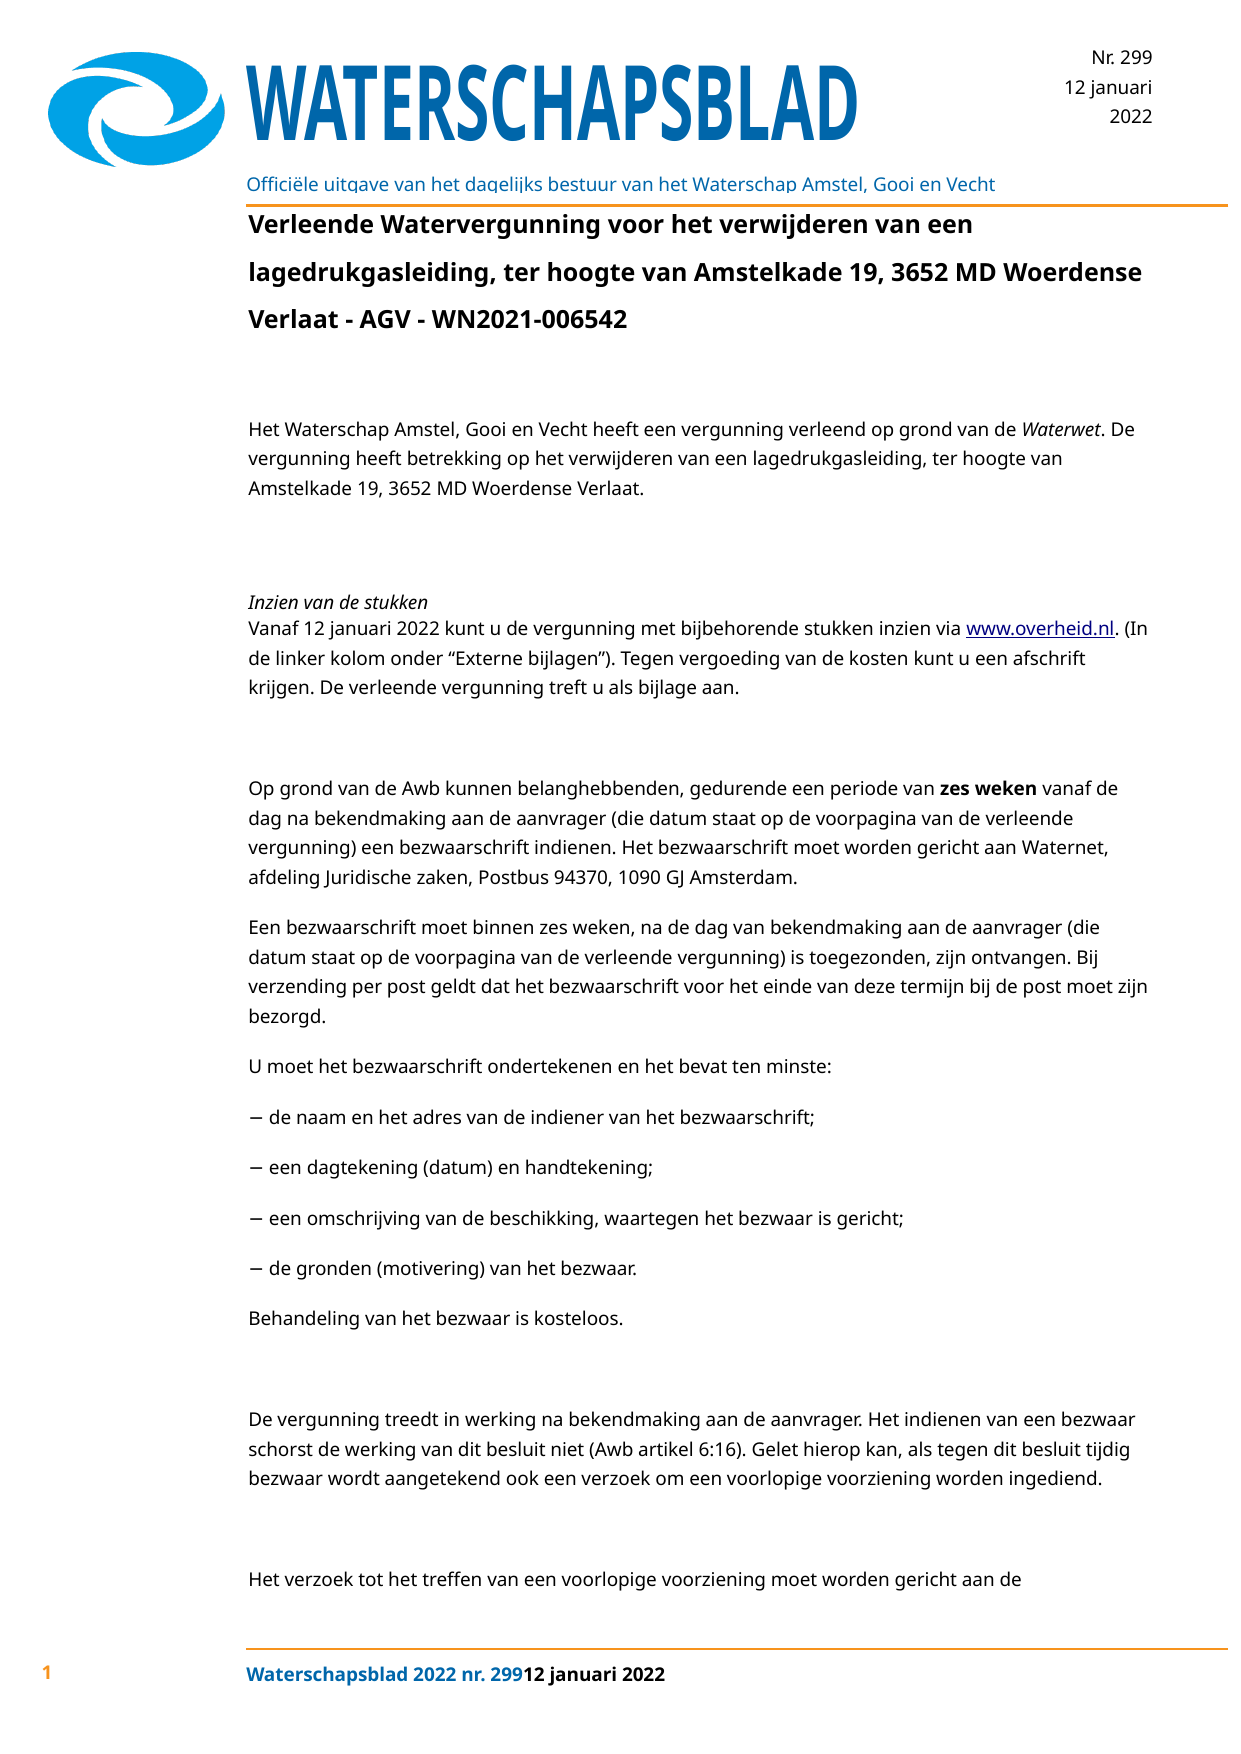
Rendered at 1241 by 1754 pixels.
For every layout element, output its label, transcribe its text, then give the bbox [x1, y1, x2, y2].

text Het Waterschap Amstel, Gooi en Vecht heeft een vergunning verleend op grond van de Waterwet. De vergunning heeft betrekking op het verwijderen van een lagedrukgasleiding, ter hoogte van Amstelkade 19, 3652 MD Woerdense Verlaat. [248, 416, 1152, 501]
text Het verzoek tot het treffen van een voorlopige voorziening moet worden gericht aan de [248, 1566, 1152, 1592]
text − de naam en het adres van de indiener van het bezwaarschrift; [248, 1104, 1152, 1130]
text − een omschrijving van de beschikking, waartegen het bezwaar is gericht; [248, 1205, 1152, 1231]
text − een dagtekening (datum) en handtekening; [248, 1154, 1152, 1180]
text Op grond van de Awb kunnen belanghebbenden, gedurende een periode van zes weken vanaf de dag na bekendmaking aan de aanvrager (die datum staat op de voorpagina van de verleende vergunning) een bezwaarschrift indienen. Het bezwaarschrift moet worden gericht aan Waternet, afdeling Juridische zaken, Postbus 94370, 1090 GJ Amsterdam. [248, 775, 1152, 890]
text Behandeling van het bezwaar is kosteloos. [248, 1306, 1152, 1331]
text − de gronden (motivering) van het bezwaar. [248, 1255, 1152, 1281]
text U moet het bezwaarschrift ondertekenen en het bevat ten minste: [248, 1053, 1152, 1079]
text Inzien van de stukken [248, 589, 1152, 615]
text De vergunning treedt in werking na bekendmaking aan de aanvrager. Het indienen van een bezwaar schorst de werking van dit besluit niet (Awb artikel 6:16). Gelet hierop kan, als tegen dit besluit tijdig bezwaar wordt aangetekend ook een verzoek om een voorlopige voorziening worden ingediend. [248, 1406, 1152, 1491]
picture [41, 47, 231, 172]
text Verleende Watervergunning voor het verwijderen van een lagedrukgasleiding, ter hoogte van Amstelkade 19, 3652 MD Woerdense Verlaat - AGV - WN2021-006542 [248, 207, 1152, 336]
text Vanaf 12 januari 2022 kunt u de vergunning met bijbehorende stukken inzien via www.overheid.nl. (In de linker kolom onder “Externe bijlagen”). Tegen vergoeding van de kosten kunt u een afschrift krijgen. De verleende vergunning treft u als bijlage aan. [248, 615, 1152, 700]
text Een bezwaarschrift moet binnen zes weken, na de dag van bekendmaking aan de aanvrager (die datum staat op de voorpagina van de verleende vergunning) is toegezonden, zijn ontvangen. Bij verzending per post geldt dat het bezwaarschrift voor het einde van deze termijn bij de post moet zijn bezorgd. [248, 914, 1152, 1029]
